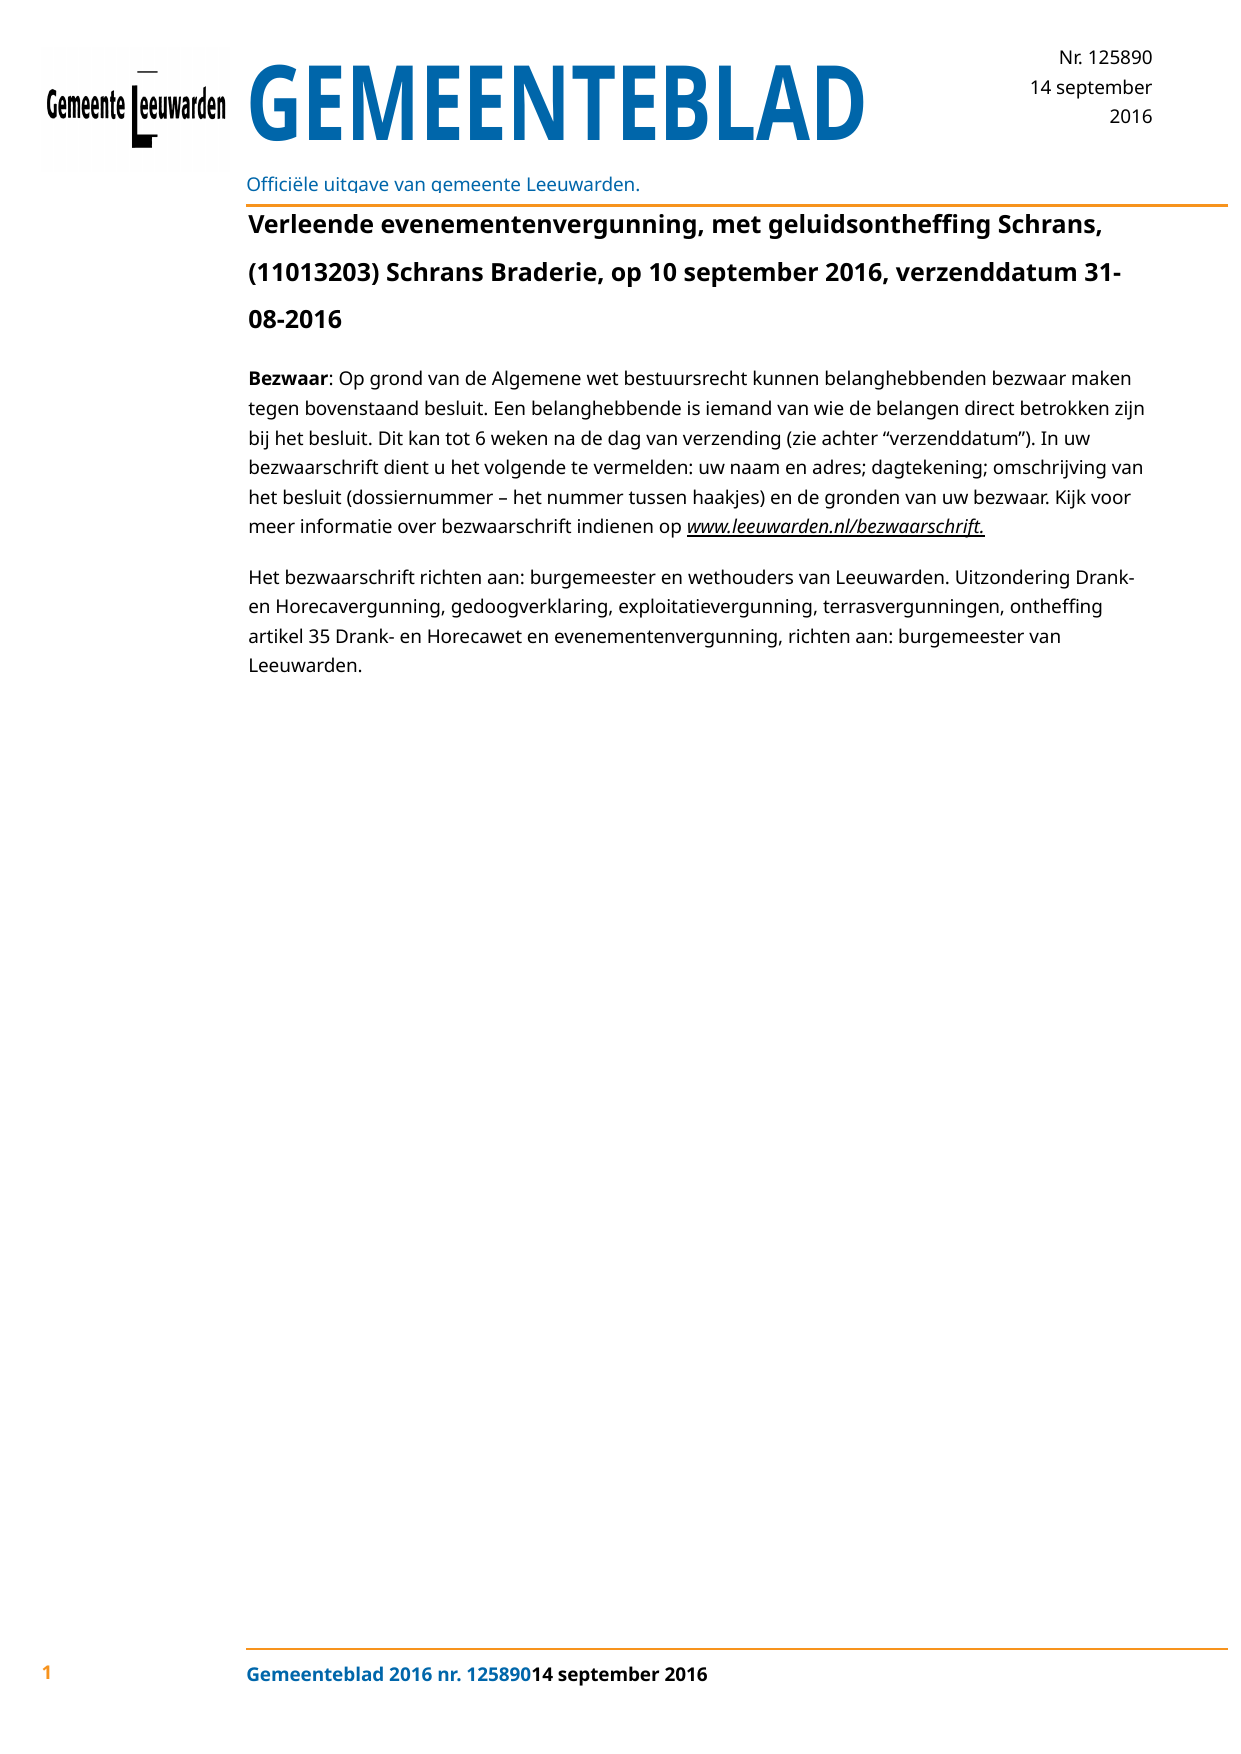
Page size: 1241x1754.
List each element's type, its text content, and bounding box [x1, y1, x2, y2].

text Het bezwaarschrift richten aan: burgemeester en wethouders van Leeuwarden. Uitzondering Drank- en Horecavergunning, gedoogverklaring, exploitatievergunning, terrasvergunningen, ontheffing artikel 35 Drank- en Horecawet en evenementenvergunning, richten aan: burgemeester van Leeuwarden. [248, 564, 1152, 678]
text Bezwaar: Op grond van de Algemene wet bestuursrecht kunnen belanghebbenden bezwaar maken tegen bovenstaand besluit. Een belanghebbende is iemand van wie de belangen direct betrokken zijn bij het besluit. Dit kan tot 6 weken na de dag van verzending (zie achter “verzenddatum”). In uw bezwaarschrift dient u het volgende te vermelden: uw naam en adres; dagtekening; omschrijving van het besluit (dossiernummer – het nummer tussen haakjes) en de gronden van uw bezwaar. Kijk voor meer informatie over bezwaarschrift indienen op www.leeuwarden.nl/bezwaarschrift. [248, 366, 1152, 539]
text Verleende evenementenvergunning, met geluidsontheffing Schrans, (11013203) Schrans Braderie, op 10 september 2016, verzenddatum 31-08-2016 [248, 207, 1152, 336]
picture [41, 47, 231, 172]
